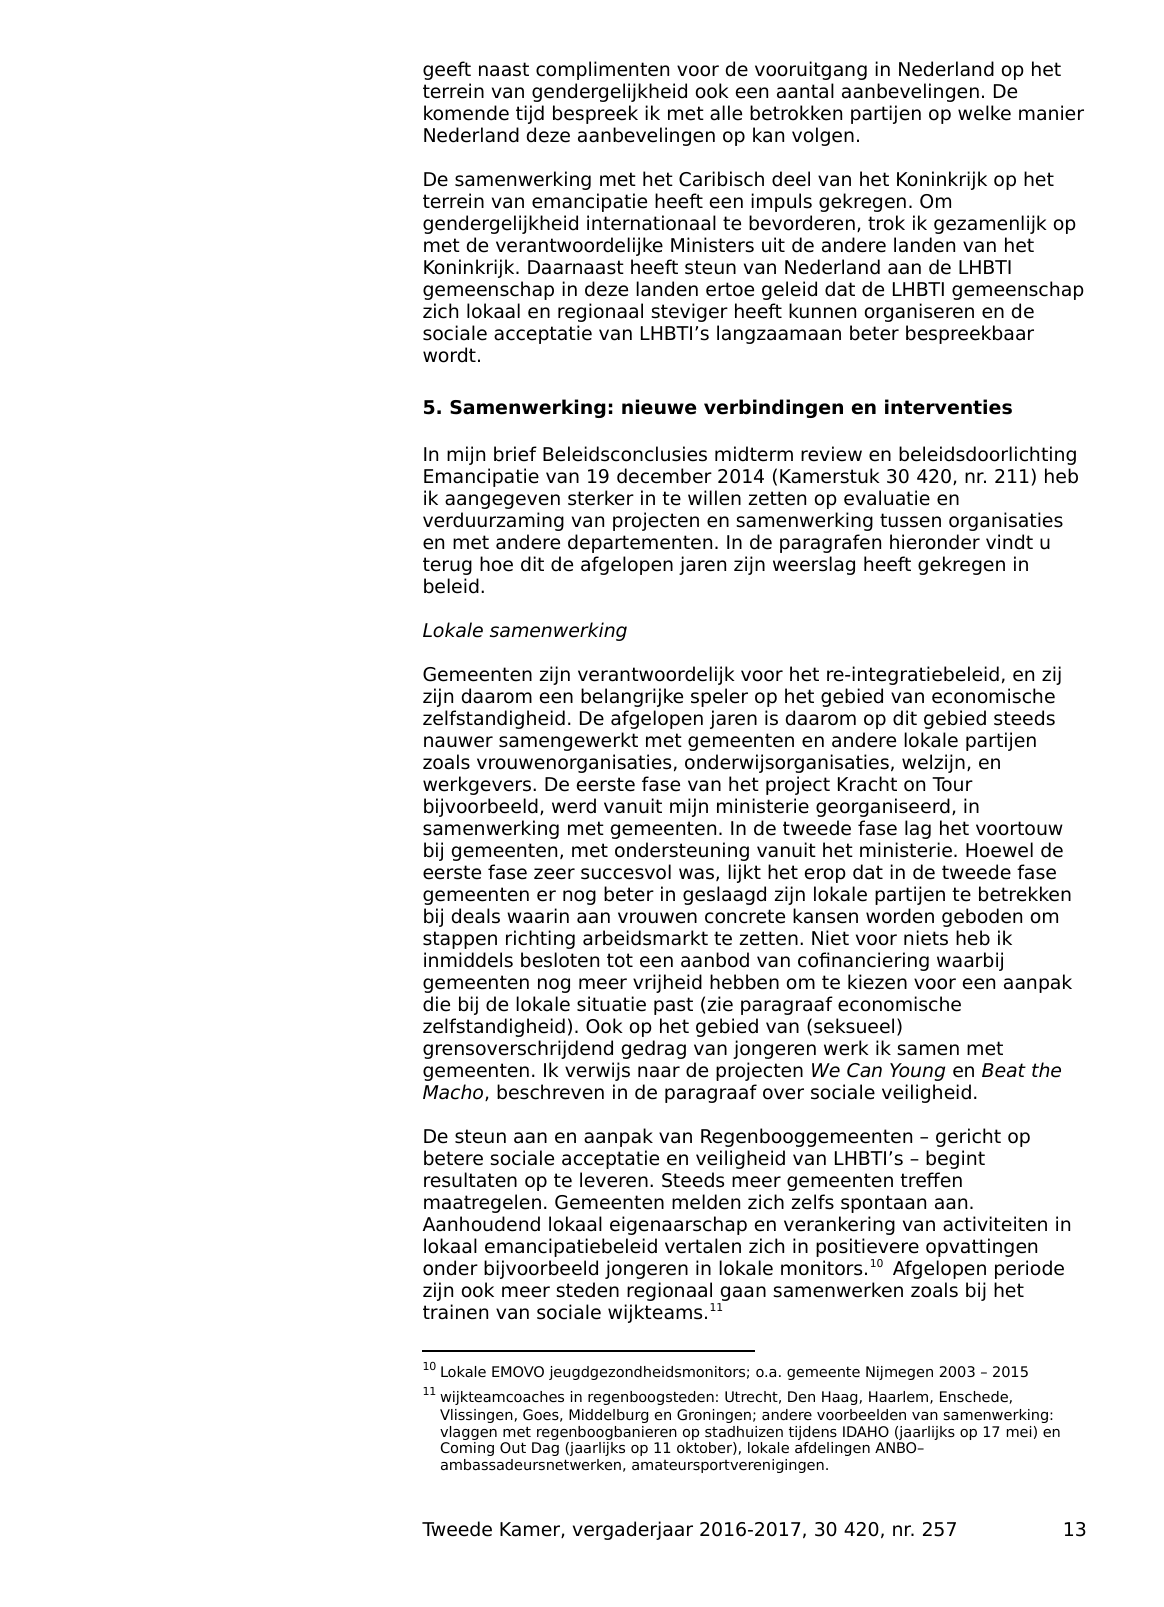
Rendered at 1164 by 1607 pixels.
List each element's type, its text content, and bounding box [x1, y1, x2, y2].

text In mijn brief Beleidsconclusies midterm review en beleidsdoorlichting Emancipatie van 19 december 2014 (Kamerstuk 30 420, nr. 211) heb ik aangegeven sterker in te willen zetten op evaluatie en verduurzaming van projecten en samenwerking tussen organisaties en met andere departementen. In de paragrafen hieronder vindt u terug hoe dit de afgelopen jaren zijn weerslag heeft gekregen in beleid. [422, 444, 1087, 598]
subtitle 5. Samenwerking: nieuwe verbindingen en interventies [422, 397, 1087, 419]
text wijkteamcoaches in regenboogsteden: Utrecht, Den Haag, Haarlem, Enschede, Vlissingen, Goes, Middelburg en Groningen; andere voorbeelden van samenwerking: vlaggen met regenboogbanieren op stadhuizen tijdens IDAHO (jaarlijks op 17 mei) en Coming Out Dag (jaarlijks op 11 oktober), lokale afdelingen ANBO–ambassadeursnetwerken, amateursportverenigingen. [422, 1385, 1087, 1474]
text Lokale EMOVO jeugdgezondheidsmonitors; o.a. gemeente Nijmegen 2003 – 2015 [422, 1360, 1087, 1382]
subtitle Lokale samenwerking [422, 620, 1087, 642]
text Gemeenten zijn verantwoordelijk voor het re-integratiebeleid, en zij zijn daarom een belangrijke speler op het gebied van economische zelfstandigheid. De afgelopen jaren is daarom op dit gebied steeds nauwer samengewerkt met gemeenten en andere lokale partijen zoals vrouwenorganisaties, onderwijsorganisaties, welzijn, en werkgevers. De eerste fase van het project Kracht on Tour bijvoorbeeld, werd vanuit mijn ministerie georganiseerd, in samenwerking met gemeenten. In de tweede fase lag het voortouw bij gemeenten, met ondersteuning vanuit het ministerie. Hoewel de eerste fase zeer succesvol was, lijkt het erop dat in de tweede fase gemeenten er nog beter in geslaagd zijn lokale partijen te betrekken bij deals waarin aan vrouwen concrete kansen worden geboden om stappen richting arbeidsmarkt te zetten. Niet voor niets heb ik inmiddels besloten tot een aanbod van cofinanciering waarbij gemeenten nog meer vrijheid hebben om te kiezen voor een aanpak die bij de lokale situatie past (zie paragraaf economische zelfstandigheid). Ook op het gebied van (seksueel) grensoverschrijdend gedrag van jongeren werk ik samen met gemeenten. Ik verwijs naar de projecten We Can Young en Beat the Macho, beschreven in de paragraaf over sociale veiligheid. [422, 664, 1087, 1104]
text geeft naast complimenten voor de vooruitgang in Nederland op het terrein van gendergelijkheid ook een aantal aanbevelingen. De komende tijd bespreek ik met alle betrokken partijen op welke manier Nederland deze aanbevelingen op kan volgen. [422, 59, 1087, 147]
text De samenwerking met het Caribisch deel van het Koninkrijk op het terrein van emancipatie heeft een impuls gekregen. Om gendergelijkheid internationaal te bevorderen, trok ik gezamenlijk op met de verantwoordelijke Ministers uit de andere landen van het Koninkrijk. Daarnaast heeft steun van Nederland aan de LHBTI gemeenschap in deze landen ertoe geleid dat de LHBTI gemeenschap zich lokaal en regionaal steviger heeft kunnen organiseren en de sociale acceptatie van LHBTI’s langzaamaan beter bespreekbaar wordt. [422, 169, 1087, 367]
text De steun aan en aanpak van Regenbooggemeenten – gericht op betere sociale acceptatie en veiligheid van LHBTI’s – begint resultaten op te leveren. Steeds meer gemeenten treffen maatregelen. Gemeenten melden zich zelfs spontaan aan. Aanhoudend lokaal eigenaarschap en verankering van activiteiten in lokaal emancipatiebeleid vertalen zich in positievere opvattingen onder bijvoorbeeld jongeren in lokale monitors. Afgelopen periode zijn ook meer steden regionaal gaan samenwerken zoals bij het trainen van sociale wijkteams. [422, 1126, 1087, 1324]
